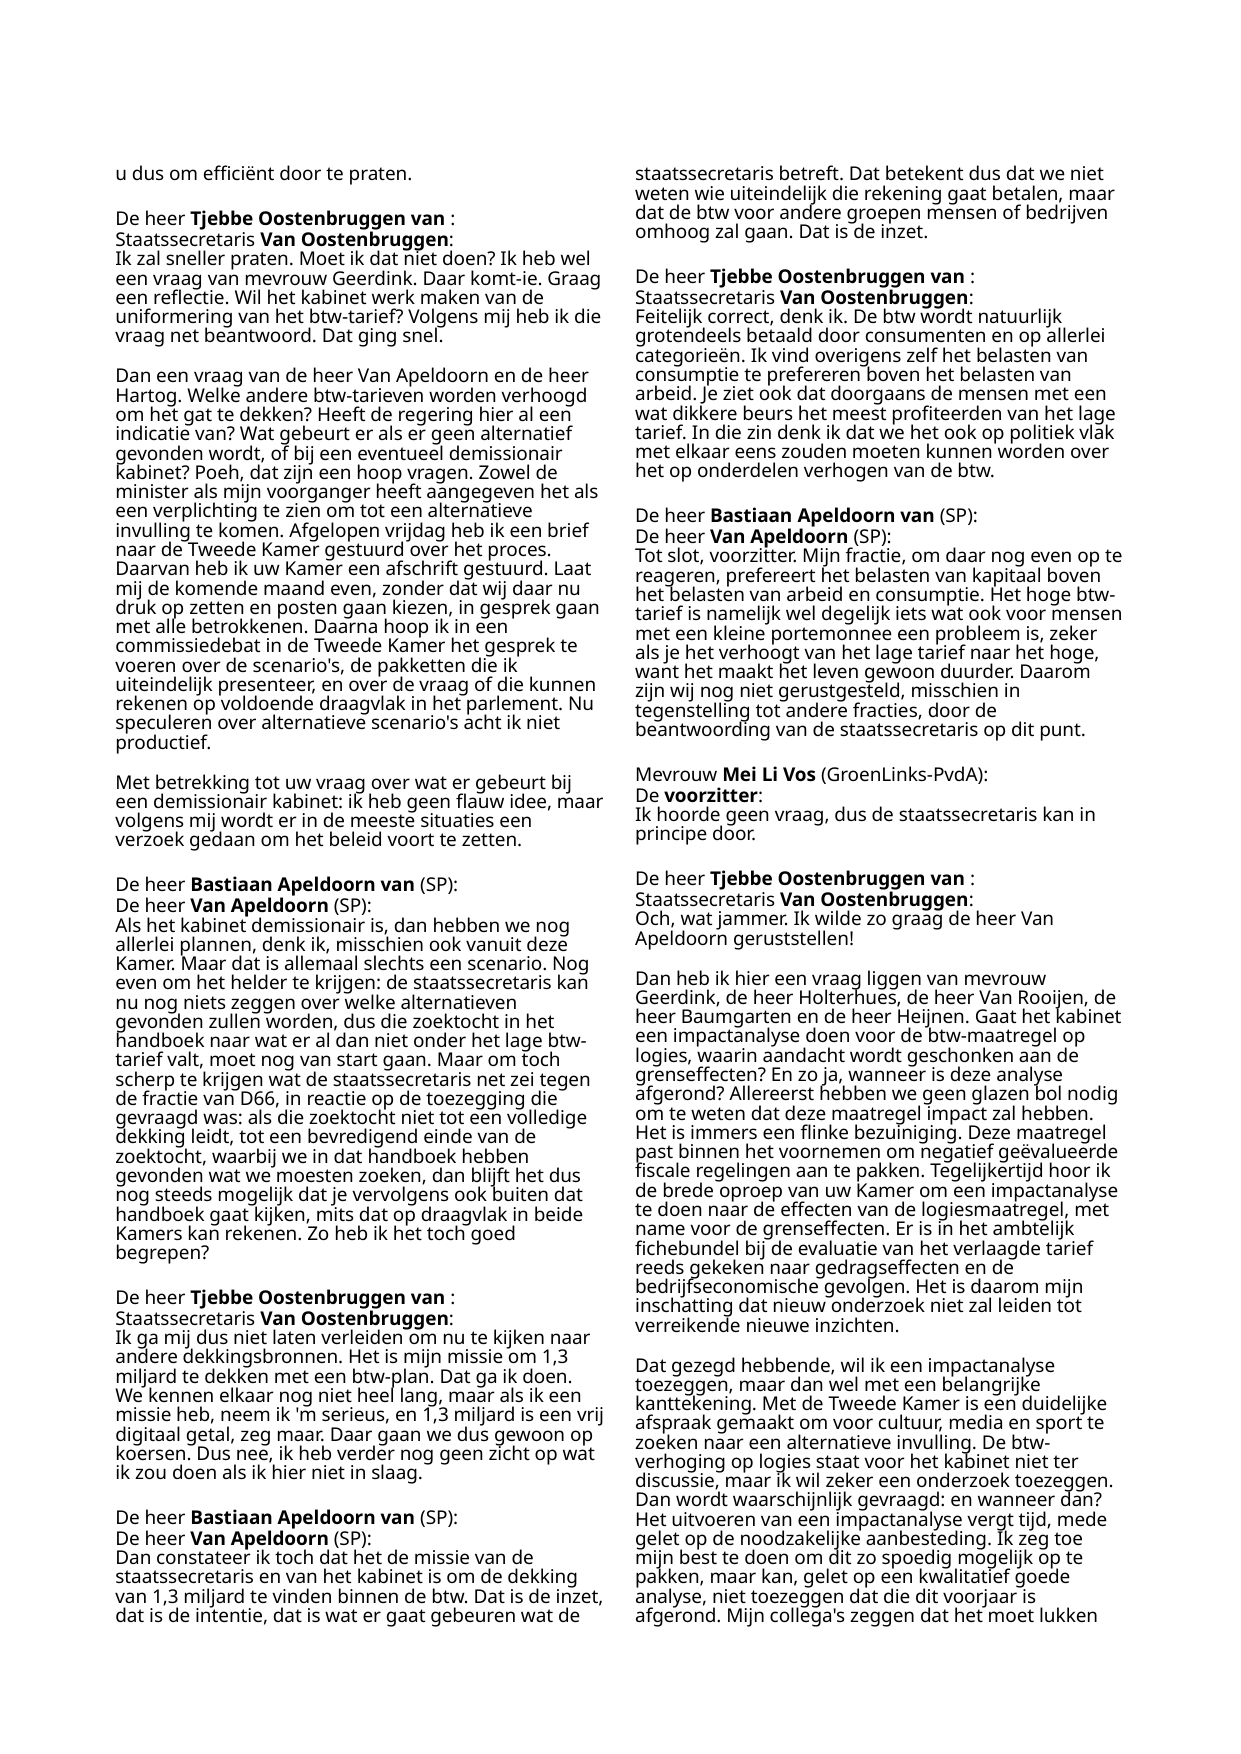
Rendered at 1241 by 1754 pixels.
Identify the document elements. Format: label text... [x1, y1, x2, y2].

text De heer Bastiaan Apeldoorn van (SP): [115, 1504, 605, 1530]
text De heer Van Apeldoorn (SP): [115, 897, 605, 917]
text De voorzitter: [635, 787, 1125, 806]
text Met betrekking tot uw vraag over wat er gebeurt bij een demissionair kabinet: ik heb geen flauw idee, maar volgens mij wordt er in de meeste situaties een verzoek gedaan om het beleid voort te zetten. [115, 774, 605, 851]
text Dan heb ik hier een vraag liggen van mevrouw Geerdink, de heer Holterhues, de heer Van Rooijen, de heer Baumgarten en de heer Heijnen. Gaat het kabinet een impactanalyse doen voor de btw-maatregel op logies, waarin aandacht wordt geschonken aan de grenseffecten? En zo ja, wanneer is deze analyse afgerond? Allereerst hebben we geen glazen bol nodig om te weten dat deze maatregel impact zal hebben. Het is immers een flinke bezuiniging. Deze maatregel past binnen het voornemen om negatief geëvalueerde fiscale regelingen aan te pakken. Tegelijkertijd hoor ik de brede oproep van uw Kamer om een impactanalyse te doen naar de effecten van de logiesmaatregel, met name voor de grenseffecten. Er is in het ambtelijk fichebundel bij de evaluatie van het verlaagde tarief reeds gekeken naar gedragseffecten en de bedrijfseconomische gevolgen. Het is daarom mijn inschatting dat nieuw onderzoek niet zal leiden tot verreikende nieuwe inzichten. [635, 970, 1125, 1336]
text Och, wat jammer. Ik wilde zo graag de heer Van Apeldoorn geruststellen! [635, 910, 1125, 949]
text De heer Tjebbe Oostenbruggen van : [635, 865, 1125, 891]
text Ik zal sneller praten. Moet ik dat niet doen? Ik heb wel een vraag van mevrouw Geerdink. Daar komt-ie. Graag een reflectie. Wil het kabinet werk maken van de uniformering van het btw-tarief? Volgens mij heb ik die vraag net beantwoord. Dat ging snel. [115, 250, 605, 347]
text Staatssecretaris Van Oostenbruggen: [635, 891, 1125, 910]
text De heer Van Apeldoorn (SP): [115, 1530, 605, 1549]
text Ik hoorde geen vraag, dus de staatssecretaris kan in principe door. [635, 806, 1125, 844]
text staatssecretaris betreft. Dat betekent dus dat we niet weten wie uiteindelijk die rekening gaat betalen, maar dat de btw voor andere groepen mensen of bedrijven omhoog zal gaan. Dat is de inzet. [635, 165, 1125, 242]
text Als het kabinet demissionair is, dan hebben we nog allerlei plannen, denk ik, misschien ook vanuit deze Kamer. Maar dat is allemaal slechts een scenario. Nog even om het helder te krijgen: de staatssecretaris kan nu nog niets zeggen over welke alternatieven gevonden zullen worden, dus die zoektocht in het handboek naar wat er al dan niet onder het lage btw-tarief valt, moet nog van start gaan. Maar om toch scherp te krijgen wat de staatssecretaris net zei tegen de fractie van D66, in reactie op de toezegging die gevraagd was: als die zoektocht niet tot een volledige dekking leidt, tot een bevredigend einde van de zoektocht, waarbij we in dat handboek hebben gevonden wat we moesten zoeken, dan blijft het dus nog steeds mogelijk dat je vervolgens ook buiten dat handboek gaat kijken, mits dat op draagvlak in beide Kamers kan rekenen. Zo heb ik het toch goed begrepen? [115, 917, 605, 1263]
text Dan een vraag van de heer Van Apeldoorn en de heer Hartog. Welke andere btw-tarieven worden verhoogd om het gat te dekken? Heeft de regering hier al een indicatie van? Wat gebeurt er als er geen alternatief gevonden wordt, of bij een eventueel demissionair kabinet? Poeh, dat zijn een hoop vragen. Zowel de minister als mijn voorganger heeft aangegeven het als een verplichting te zien om tot een alternatieve invulling te komen. Afgelopen vrijdag heb ik een brief naar de Tweede Kamer gestuurd over het proces. Daarvan heb ik uw Kamer een afschrift gestuurd. Laat mij de komende maand even, zonder dat wij daar nu druk op zetten en posten gaan kiezen, in gesprek gaan met alle betrokkenen. Daarna hoop ik in een commissiedebat in de Tweede Kamer het gesprek te voeren over de scenario's, de pakketten die ik uiteindelijk presenteer, en over de vraag of die kunnen rekenen op voldoende draagvlak in het parlement. Nu speculeren over alternatieve scenario's acht ik niet productief. [115, 367, 605, 753]
text Dat gezegd hebbende, wil ik een impactanalyse toezeggen, maar dan wel met een belangrijke kanttekening. Met de Tweede Kamer is een duidelijke afspraak gemaakt om voor cultuur, media en sport te zoeken naar een alternatieve invulling. De btw-verhoging op logies staat voor het kabinet niet ter discussie, maar ik wil zeker een onderzoek toezeggen. Dan wordt waarschijnlijk gevraagd: en wanneer dan? Het uitvoeren van een impactanalyse vergt tijd, mede gelet op de noodzakelijke aanbesteding. Ik zeg toe mijn best te doen om dit zo spoedig mogelijk op te pakken, maar kan, gelet op een kwalitatief goede analyse, niet toezeggen dat die dit voorjaar is afgerond. Mijn collega's zeggen dat het moet lukken [635, 1357, 1125, 1626]
text Feitelijk correct, denk ik. De btw wordt natuurlijk grotendeels betaald door consumenten en op allerlei categorieën. Ik vind overigens zelf het belasten van consumptie te prefereren boven het belasten van arbeid. Je ziet ook dat doorgaans de mensen met een wat dikkere beurs het meest profiteerden van het lage tarief. In die zin denk ik dat we het ook op politiek vlak met elkaar eens zouden moeten kunnen worden over het op onderdelen verhogen van de btw. [635, 308, 1125, 482]
text De heer Tjebbe Oostenbruggen van : [635, 263, 1125, 289]
text Ik ga mij dus niet laten verleiden om nu te kijken naar andere dekkingsbronnen. Het is mijn missie om 1,3 miljard te dekken met een btw-plan. Dat ga ik doen. We kennen elkaar nog niet heel lang, maar als ik een missie heb, neem ik 'm serieus, en 1,3 miljard is een vrij digitaal getal, zeg maar. Daar gaan we dus gewoon op koersen. Dus nee, ik heb verder nog geen zicht op wat ik zou doen als ik hier niet in slaag. [115, 1329, 605, 1483]
text De heer Tjebbe Oostenbruggen van : [115, 205, 605, 231]
text De heer Bastiaan Apeldoorn van (SP): [115, 872, 605, 897]
text Staatssecretaris Van Oostenbruggen: [115, 1310, 605, 1329]
text Staatssecretaris Van Oostenbruggen: [635, 289, 1125, 308]
text De heer Tjebbe Oostenbruggen van : [115, 1284, 605, 1310]
text De heer Bastiaan Apeldoorn van (SP): [635, 502, 1125, 528]
text De heer Van Apeldoorn (SP): [635, 528, 1125, 547]
text Tot slot, voorzitter. Mijn fractie, om daar nog even op te reageren, prefereert het belasten van kapitaal boven het belasten van arbeid en consumptie. Het hoge btw-tarief is namelijk wel degelijk iets wat ook voor mensen met een kleine portemonnee een probleem is, zeker als je het verhoogt van het lage tarief naar het hoge, want het maakt het leven gewoon duurder. Daarom zijn wij nog niet gerustgesteld, misschien in tegenstelling tot andere fracties, door de beantwoording van de staatssecretaris op dit punt. [635, 547, 1125, 740]
text Staatssecretaris Van Oostenbruggen: [115, 231, 605, 250]
text Dan constateer ik toch dat het de missie van de staatssecretaris en van het kabinet is om de dekking van 1,3 miljard te vinden binnen de btw. Dat is de inzet, dat is de intentie, dat is wat er gaat gebeuren wat de [115, 1549, 605, 1626]
text u dus om efficiënt door te praten. [115, 165, 605, 184]
text Mevrouw Mei Li Vos (GroenLinks-PvdA): [635, 761, 1125, 787]
